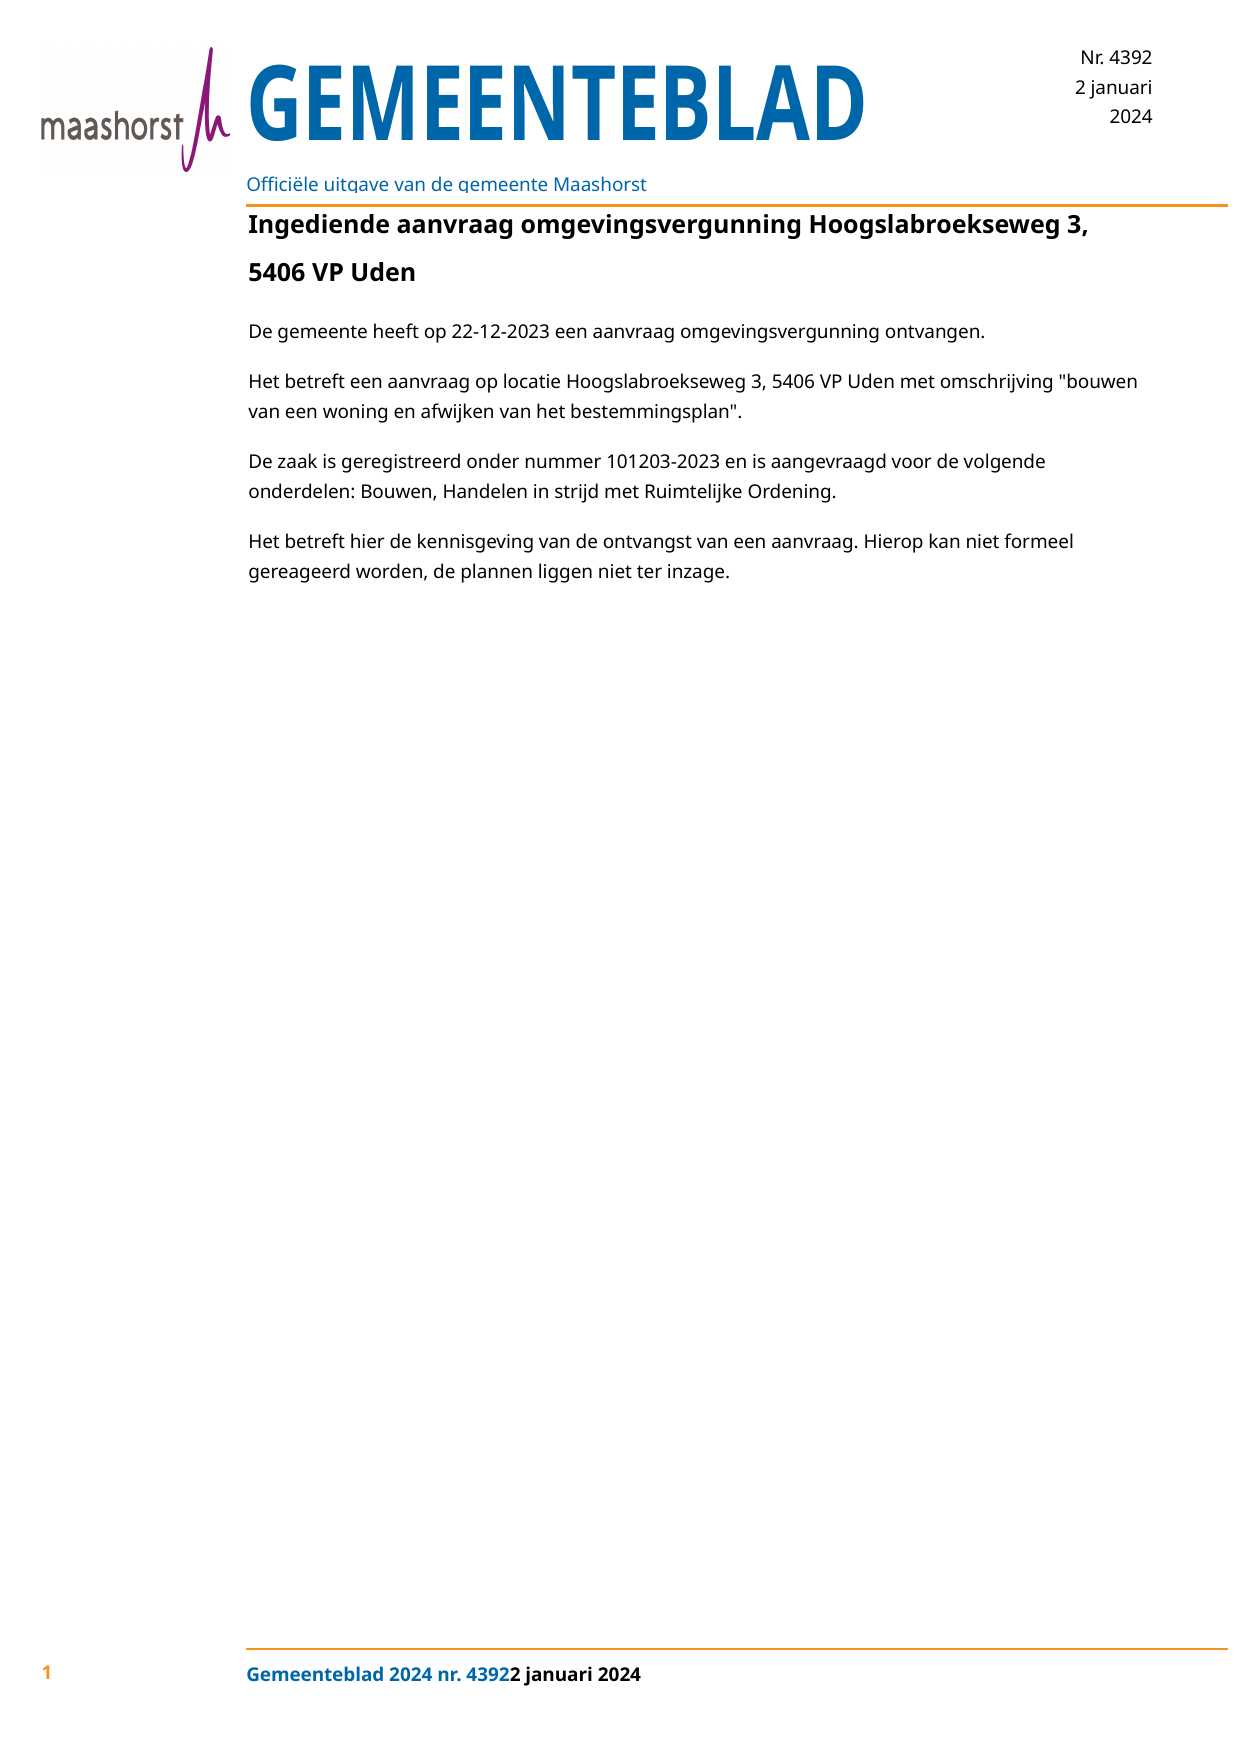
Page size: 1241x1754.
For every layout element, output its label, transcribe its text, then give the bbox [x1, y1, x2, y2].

text Het betreft een aanvraag op locatie Hoogslabroekseweg 3, 5406 VP Uden met omschrijving "bouwen van een woning en afwijken van het bestemmingsplan". [248, 368, 1152, 424]
text Ingediende aanvraag omgevingsvergunning Hoogslabroekseweg 3, 5406 VP Uden [248, 207, 1152, 288]
text De gemeente heeft op 22-12-2023 een aanvraag omgevingsvergunning ontvangen. [248, 318, 1152, 344]
text De zaak is geregistreerd onder nummer 101203-2023 en is aangevraagd voor de volgende onderdelen: Bouwen, Handelen in strijd met Ruimtelijke Ordening. [248, 448, 1152, 504]
text Het betreft hier de kennisgeving van de ontvangst van een aanvraag. Hierop kan niet formeel gereageerd worden, de plannen liggen niet ter inzage. [248, 528, 1152, 584]
picture [41, 47, 231, 172]
